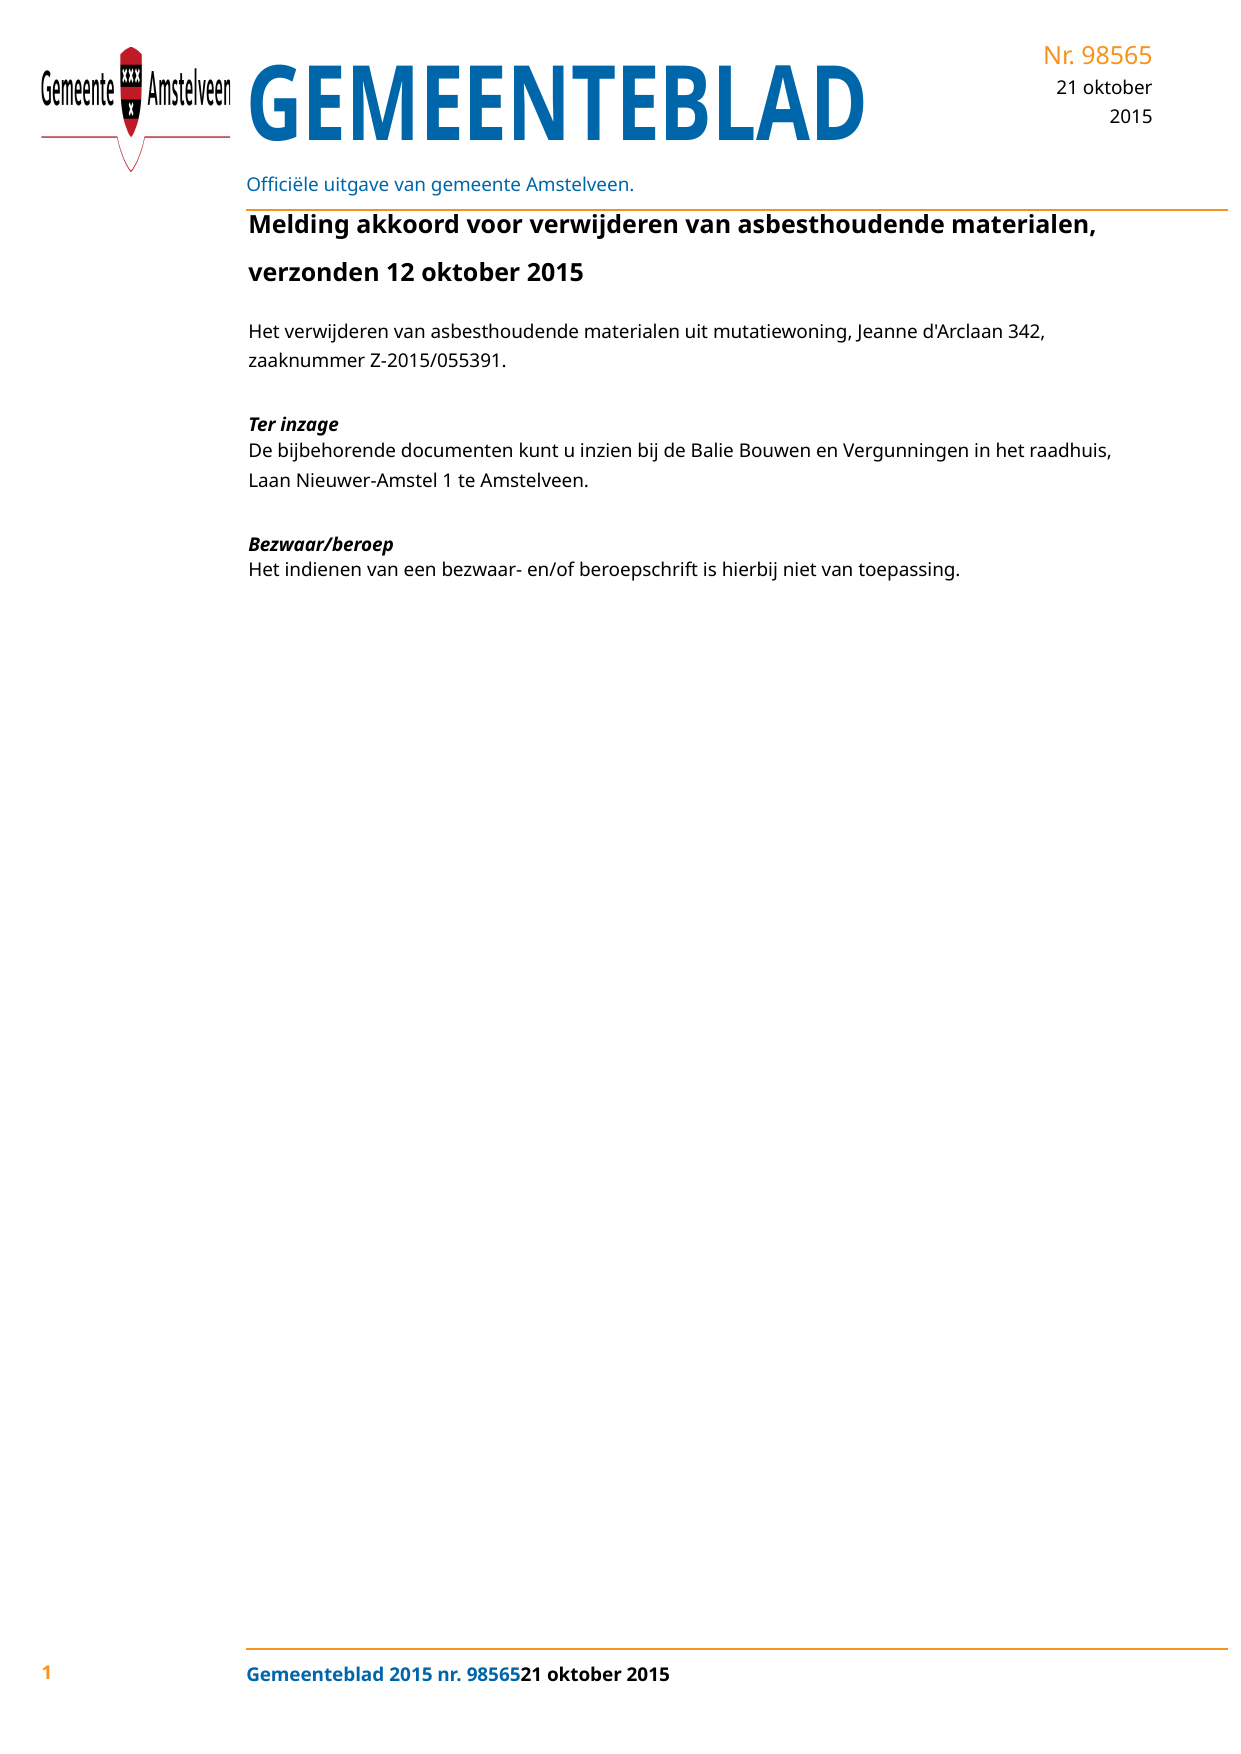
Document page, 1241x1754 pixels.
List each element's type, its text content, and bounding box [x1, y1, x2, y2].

text Het indienen van een bezwaar- en/of beroepschrift is hierbij niet van toepassing. [248, 556, 1152, 582]
picture [41, 47, 231, 172]
text Melding akkoord voor verwijderen van asbesthoudende materialen, verzonden 12 oktober 2015 [248, 211, 1152, 288]
text De bijbehorende documenten kunt u inzien bij de Balie Bouwen en Vergunningen in het raadhuis, Laan Nieuwer-Amstel 1 te Amstelveen. [248, 437, 1152, 492]
text Ter inzage [248, 411, 1152, 437]
text Het verwijderen van asbesthoudende materialen uit mutatiewoning, Jeanne d'Arclaan 342, zaaknummer Z-2015/055391. [248, 318, 1152, 373]
text Bezwaar/beroep [248, 531, 1152, 556]
